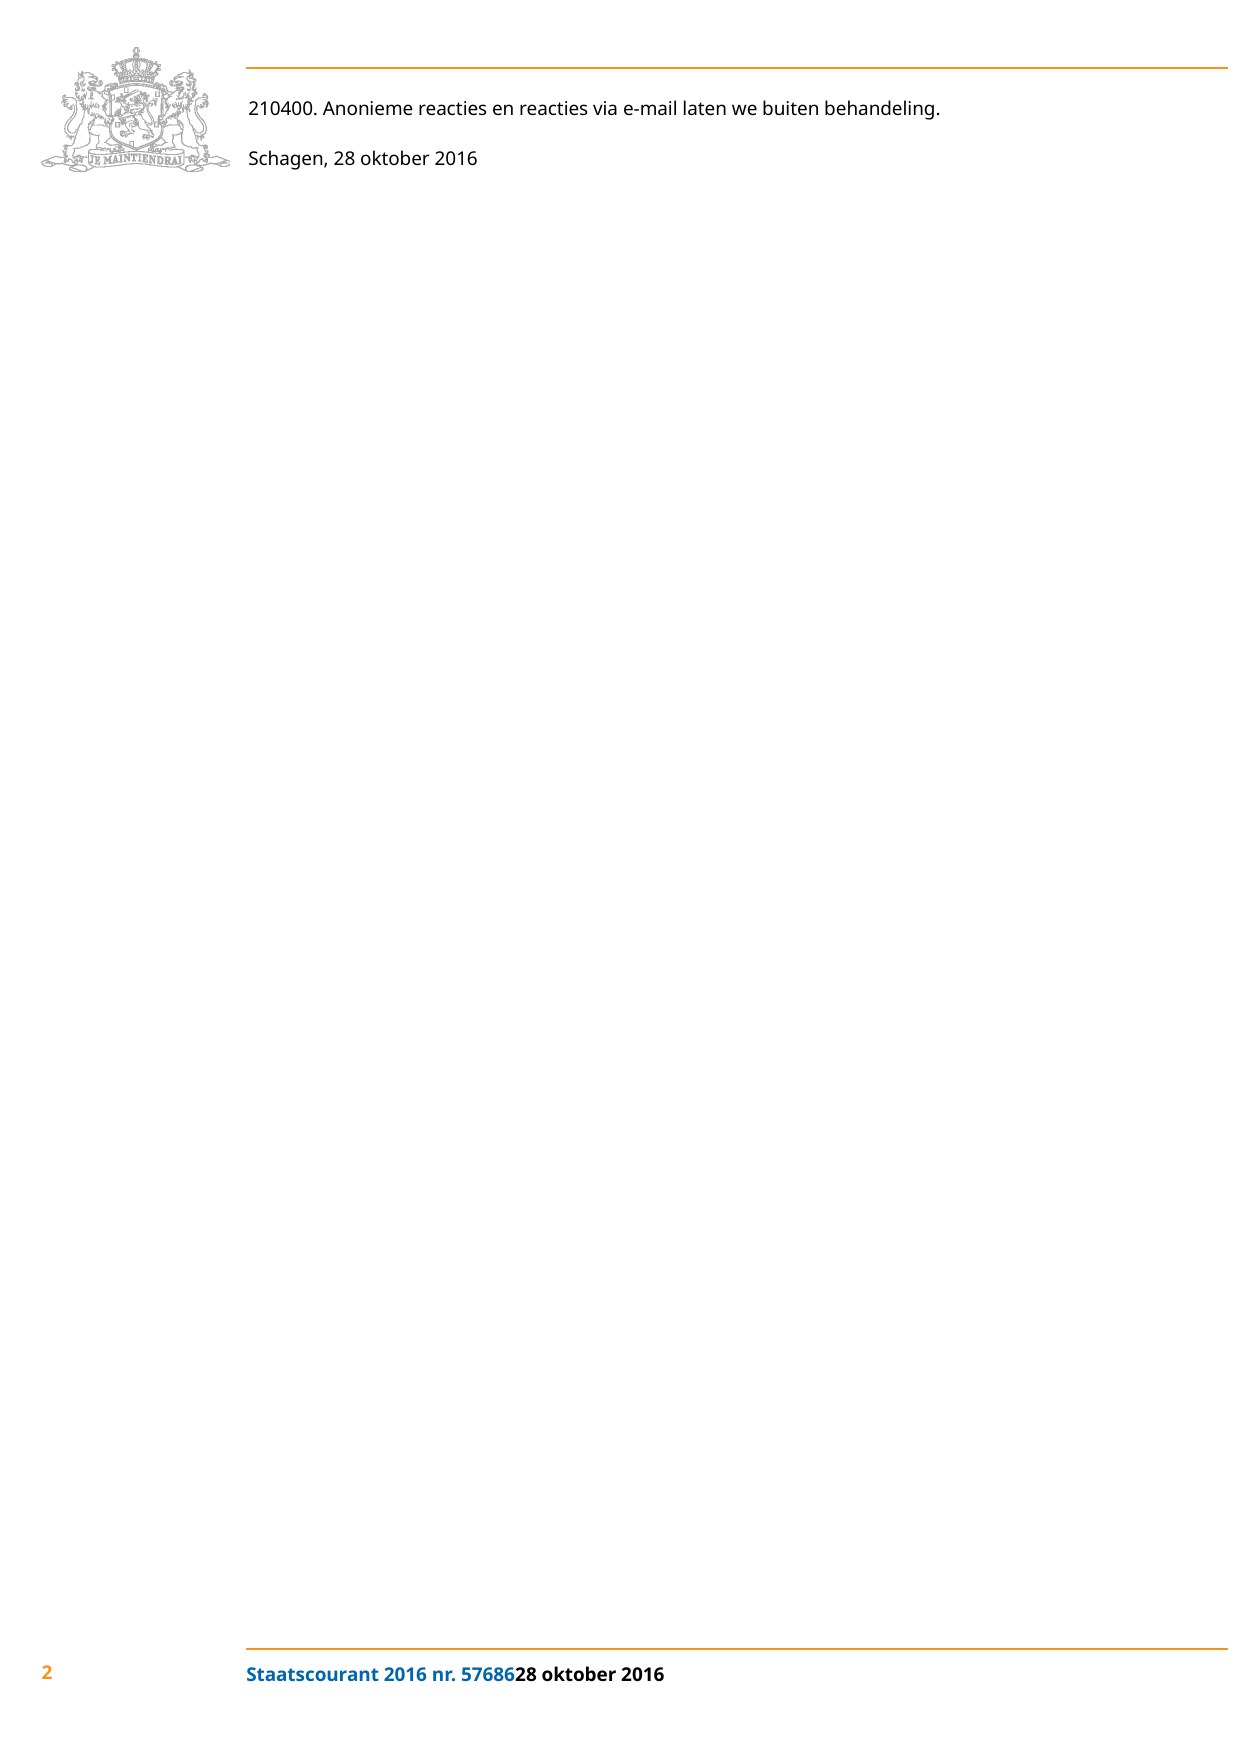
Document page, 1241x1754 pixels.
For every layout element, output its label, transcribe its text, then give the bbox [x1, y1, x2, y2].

text Schagen, 28 oktober 2016 [248, 145, 1152, 171]
text 210400. Anonieme reacties en reacties via e-mail laten we buiten behandeling. [248, 95, 1152, 121]
picture [41, 47, 231, 172]
